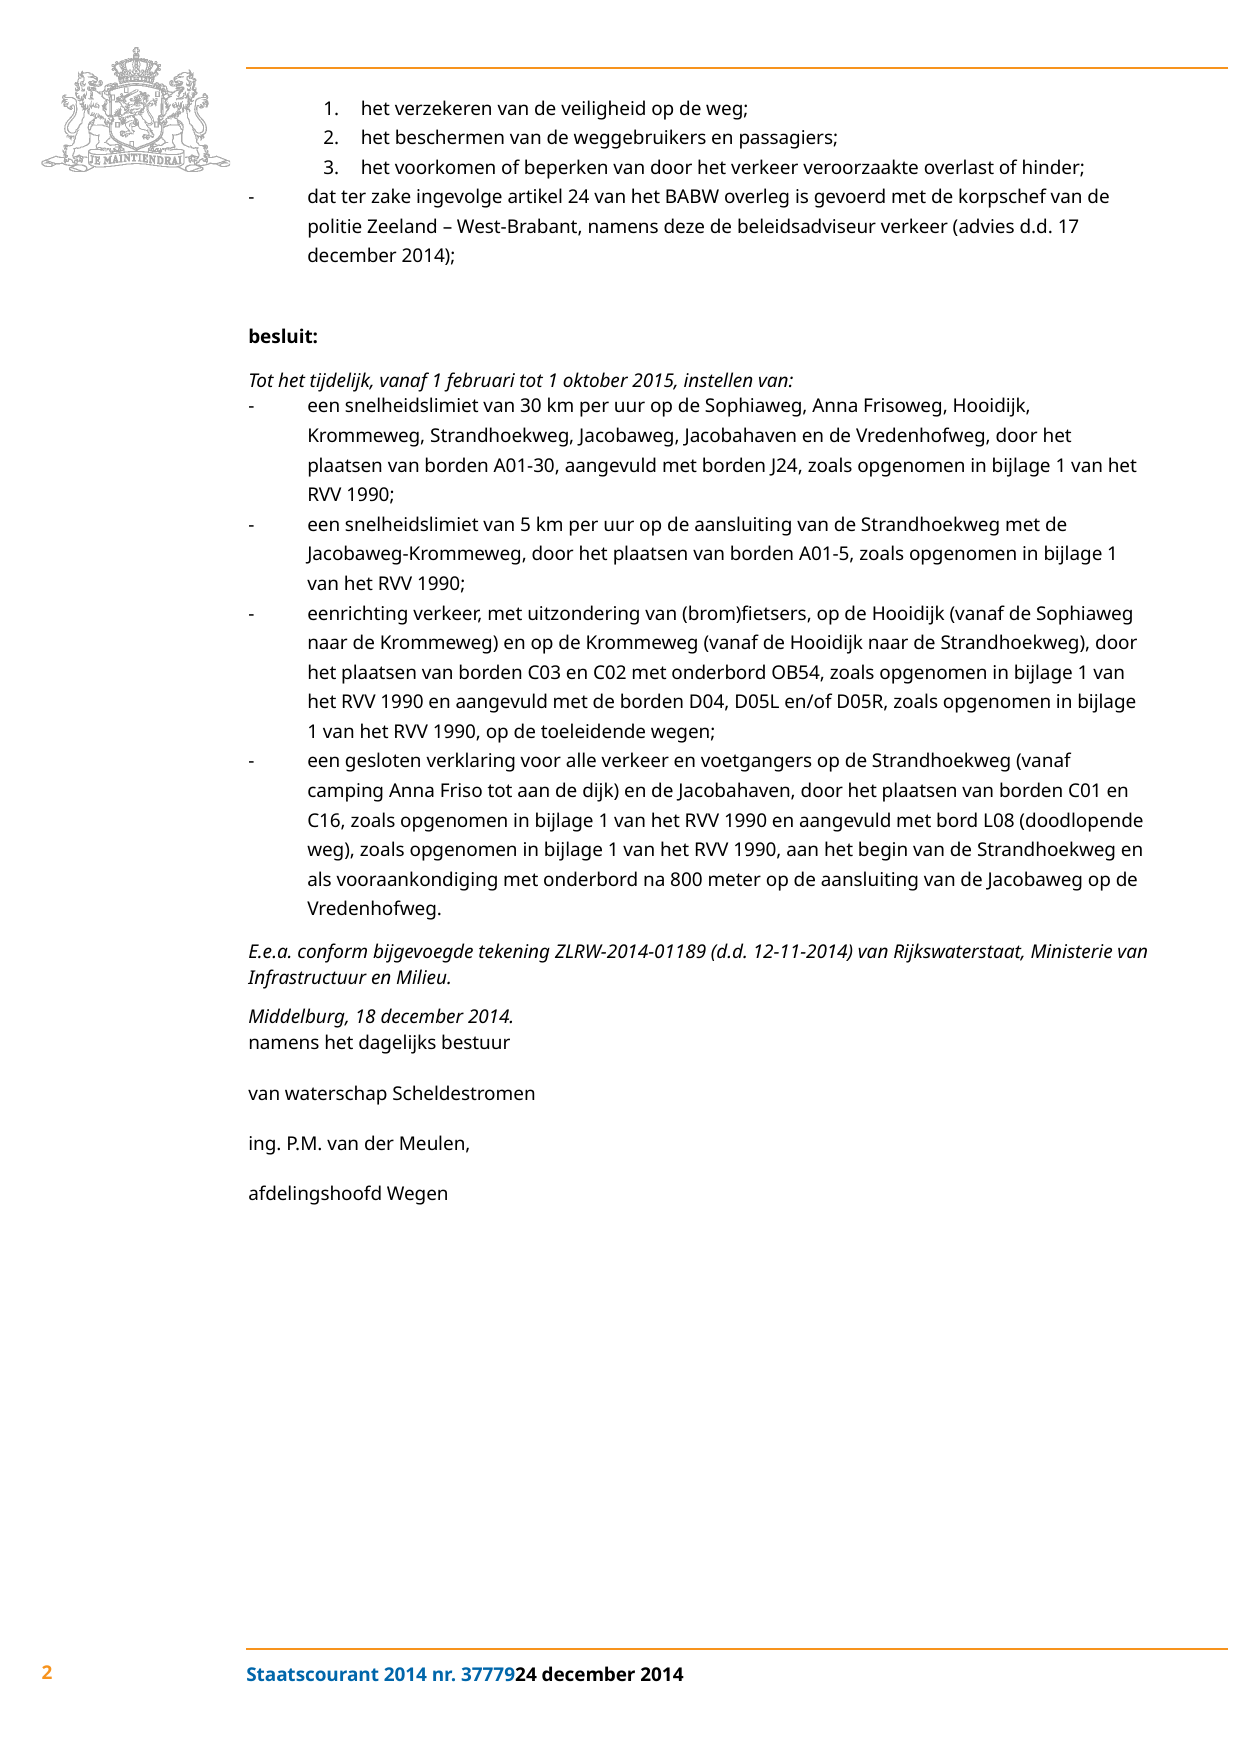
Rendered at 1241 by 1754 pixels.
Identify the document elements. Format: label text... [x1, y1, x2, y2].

text Tot het tijdelijk, vanaf 1 februari tot 1 oktober 2015, instellen van: [248, 367, 1152, 393]
list eenrichting verkeer, met uitzondering van (brom)fietsers, op de Hooidijk (vanaf de Sophiaweg naar de Krommeweg) en op de Krommeweg (vanaf de Hooidijk naar de Strandhoekweg), door het plaatsen van borden C03 en C02 met onderbord OB54, zoals opgenomen in bijlage 1 van het RVV 1990 en aangevuld met de borden D04, D05L en/of D05R, zoals opgenomen in bijlage 1 van het RVV 1990, op de toeleidende wegen; [248, 600, 1152, 744]
list een gesloten verklaring voor alle verkeer en voetgangers op de Strandhoekweg (vanaf camping Anna Friso tot aan de dijk) en de Jacobahaven, door het plaatsen van borden C01 en C16, zoals opgenomen in bijlage 1 van het RVV 1990 en aangevuld met bord L08 (doodlopende weg), zoals opgenomen in bijlage 1 van het RVV 1990, aan het begin van de Strandhoekweg en als vooraankondiging met onderbord na 800 meter op de aansluiting van de Jacobaweg op de Vredenhofweg. [248, 748, 1152, 921]
text afdelingshoofd Wegen [248, 1181, 1152, 1206]
list dat ter zake ingevolge artikel 24 van het BABW overleg is gevoerd met de korpschef van de politie Zeeland – West-Brabant, namens deze de beleidsadviseur verkeer (advies d.d. 17 december 2014); [248, 183, 1152, 268]
text besluit: [248, 324, 1152, 349]
text Middelburg, 18 december 2014. [248, 1004, 1152, 1029]
list het beschermen van de weggebruikers en passagiers; [323, 124, 1152, 150]
text E.e.a. conform bijgevoegde tekening ZLRW-2014-01189 (d.d. 12-11-2014) van Rijkswaterstaat, Ministerie van Infrastructuur en Milieu. [248, 939, 1152, 990]
text van waterschap Scheldestromen [248, 1080, 1152, 1106]
list het voorkomen of beperken van door het verkeer veroorzaakte overlast of hinder; [323, 154, 1152, 180]
text ing. P.M. van der Meulen, [248, 1130, 1152, 1156]
list het verzekeren van de veiligheid op de weg; [323, 95, 1152, 121]
picture [41, 47, 231, 172]
list een snelheidslimiet van 5 km per uur op de aansluiting van de Strandhoekweg met de Jacobaweg-Krommeweg, door het plaatsen van borden A01-5, zoals opgenomen in bijlage 1 van het RVV 1990; [248, 511, 1152, 596]
list een snelheidslimiet van 30 km per uur op de Sophiaweg, Anna Frisoweg, Hooidijk, Krommeweg, Strandhoekweg, Jacobaweg, Jacobahaven en de Vredenhofweg, door het plaatsen van borden A01-30, aangevuld met borden J24, zoals opgenomen in bijlage 1 van het RVV 1990; [248, 393, 1152, 507]
text namens het dagelijks bestuur [248, 1029, 1152, 1055]
